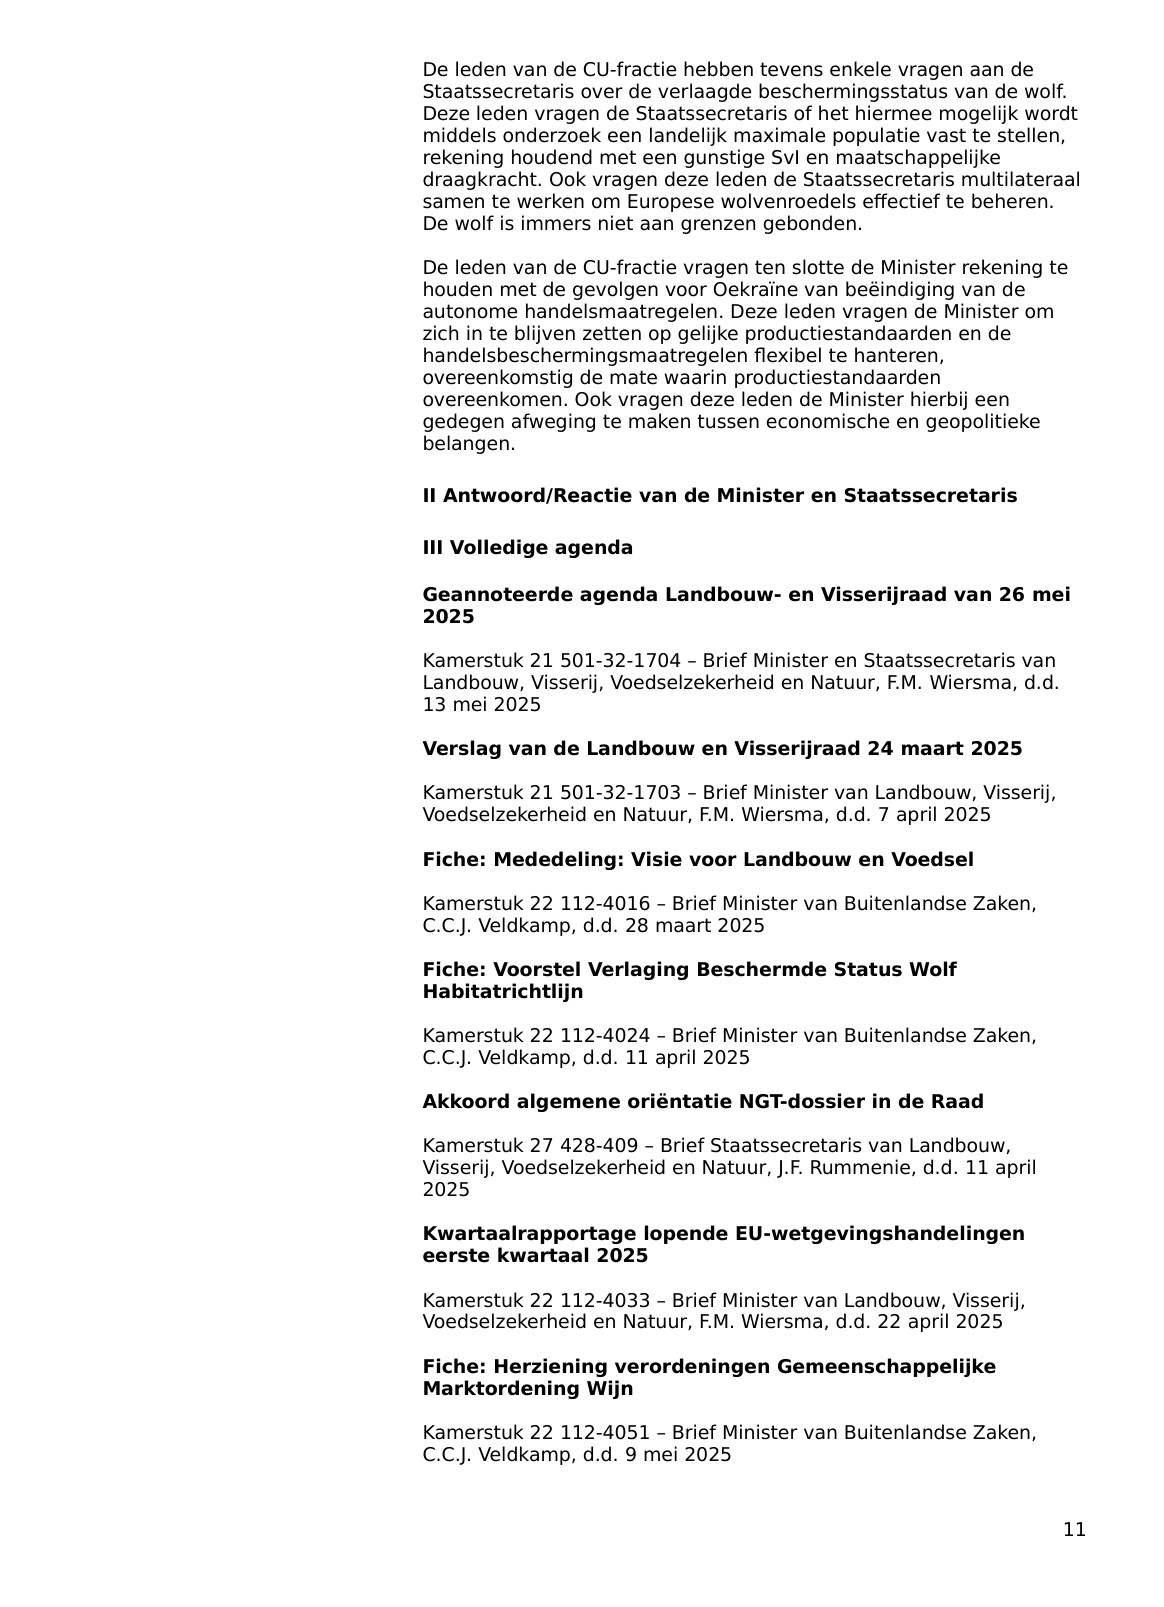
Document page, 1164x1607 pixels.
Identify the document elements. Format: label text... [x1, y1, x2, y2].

text Kamerstuk 27 428-409 – Brief Staatssecretaris van Landbouw, Visserij, Voedselzekerheid en Natuur, J.F. Rummenie, d.d. 11 april 2025 [422, 1135, 1087, 1201]
subtitle Fiche: Herziening verordeningen Gemeenschappelijke Marktordening Wijn [422, 1356, 1087, 1399]
text Kamerstuk 22 112-4033 – Brief Minister van Landbouw, Visserij, Voedselzekerheid en Natuur, F.M. Wiersma, d.d. 22 april 2025 [422, 1289, 1087, 1333]
text Kamerstuk 21 501-32-1704 – Brief Minister en Staatssecretaris van Landbouw, Visserij, Voedselzekerheid en Natuur, F.M. Wiersma, d.d. 13 mei 2025 [422, 650, 1087, 716]
subtitle Kwartaalrapportage lopende EU-wetgevingshandelingen eerste kwartaal 2025 [422, 1223, 1087, 1267]
subtitle Akkoord algemene oriëntatie NGT-dossier in de Raad [422, 1091, 1087, 1113]
subtitle II Antwoord/Reactie van de Minister en Staatssecretaris [422, 485, 1087, 507]
subtitle III Volledige agenda [422, 537, 1087, 559]
subtitle Geannoteerde agenda Landbouw- en Visserijraad van 26 mei 2025 [422, 584, 1087, 628]
text Kamerstuk 22 112-4051 – Brief Minister van Buitenlandse Zaken, C.C.J. Veldkamp, d.d. 9 mei 2025 [422, 1422, 1087, 1466]
text Kamerstuk 21 501-32-1703 – Brief Minister van Landbouw, Visserij, Voedselzekerheid en Natuur, F.M. Wiersma, d.d. 7 april 2025 [422, 782, 1087, 826]
text De leden van de CU-fractie hebben tevens enkele vragen aan de Staatssecretaris over de verlaagde beschermingsstatus van de wolf. Deze leden vragen de Staatssecretaris of het hiermee mogelijk wordt middels onderzoek een landelijk maximale populatie vast te stellen, rekening houdend met een gunstige SvI en maatschappelijke draagkracht. Ook vragen deze leden de Staatssecretaris multilateraal samen te werken om Europese wolvenroedels effectief te beheren. De wolf is immers niet aan grenzen gebonden. [422, 59, 1087, 235]
subtitle Fiche: Voorstel Verlaging Beschermde Status Wolf Habitatrichtlijn [422, 959, 1087, 1003]
text Kamerstuk 22 112-4024 – Brief Minister van Buitenlandse Zaken, C.C.J. Veldkamp, d.d. 11 april 2025 [422, 1025, 1087, 1069]
text Kamerstuk 22 112-4016 – Brief Minister van Buitenlandse Zaken, C.C.J. Veldkamp, d.d. 28 maart 2025 [422, 893, 1087, 937]
subtitle Fiche: Mededeling: Visie voor Landbouw en Voedsel [422, 848, 1087, 870]
text De leden van de CU-fractie vragen ten slotte de Minister rekening te houden met de gevolgen voor Oekraïne van beëindiging van de autonome handelsmaatregelen. Deze leden vragen de Minister om zich in te blijven zetten op gelijke productiestandaarden en de handelsbeschermingsmaatregelen flexibel te hanteren, overeenkomstig de mate waarin productiestandaarden overeenkomen. Ook vragen deze leden de Minister hierbij een gedegen afweging te maken tussen economische en geopolitieke belangen. [422, 257, 1087, 455]
subtitle Verslag van de Landbouw en Visserijraad 24 maart 2025 [422, 738, 1087, 760]
